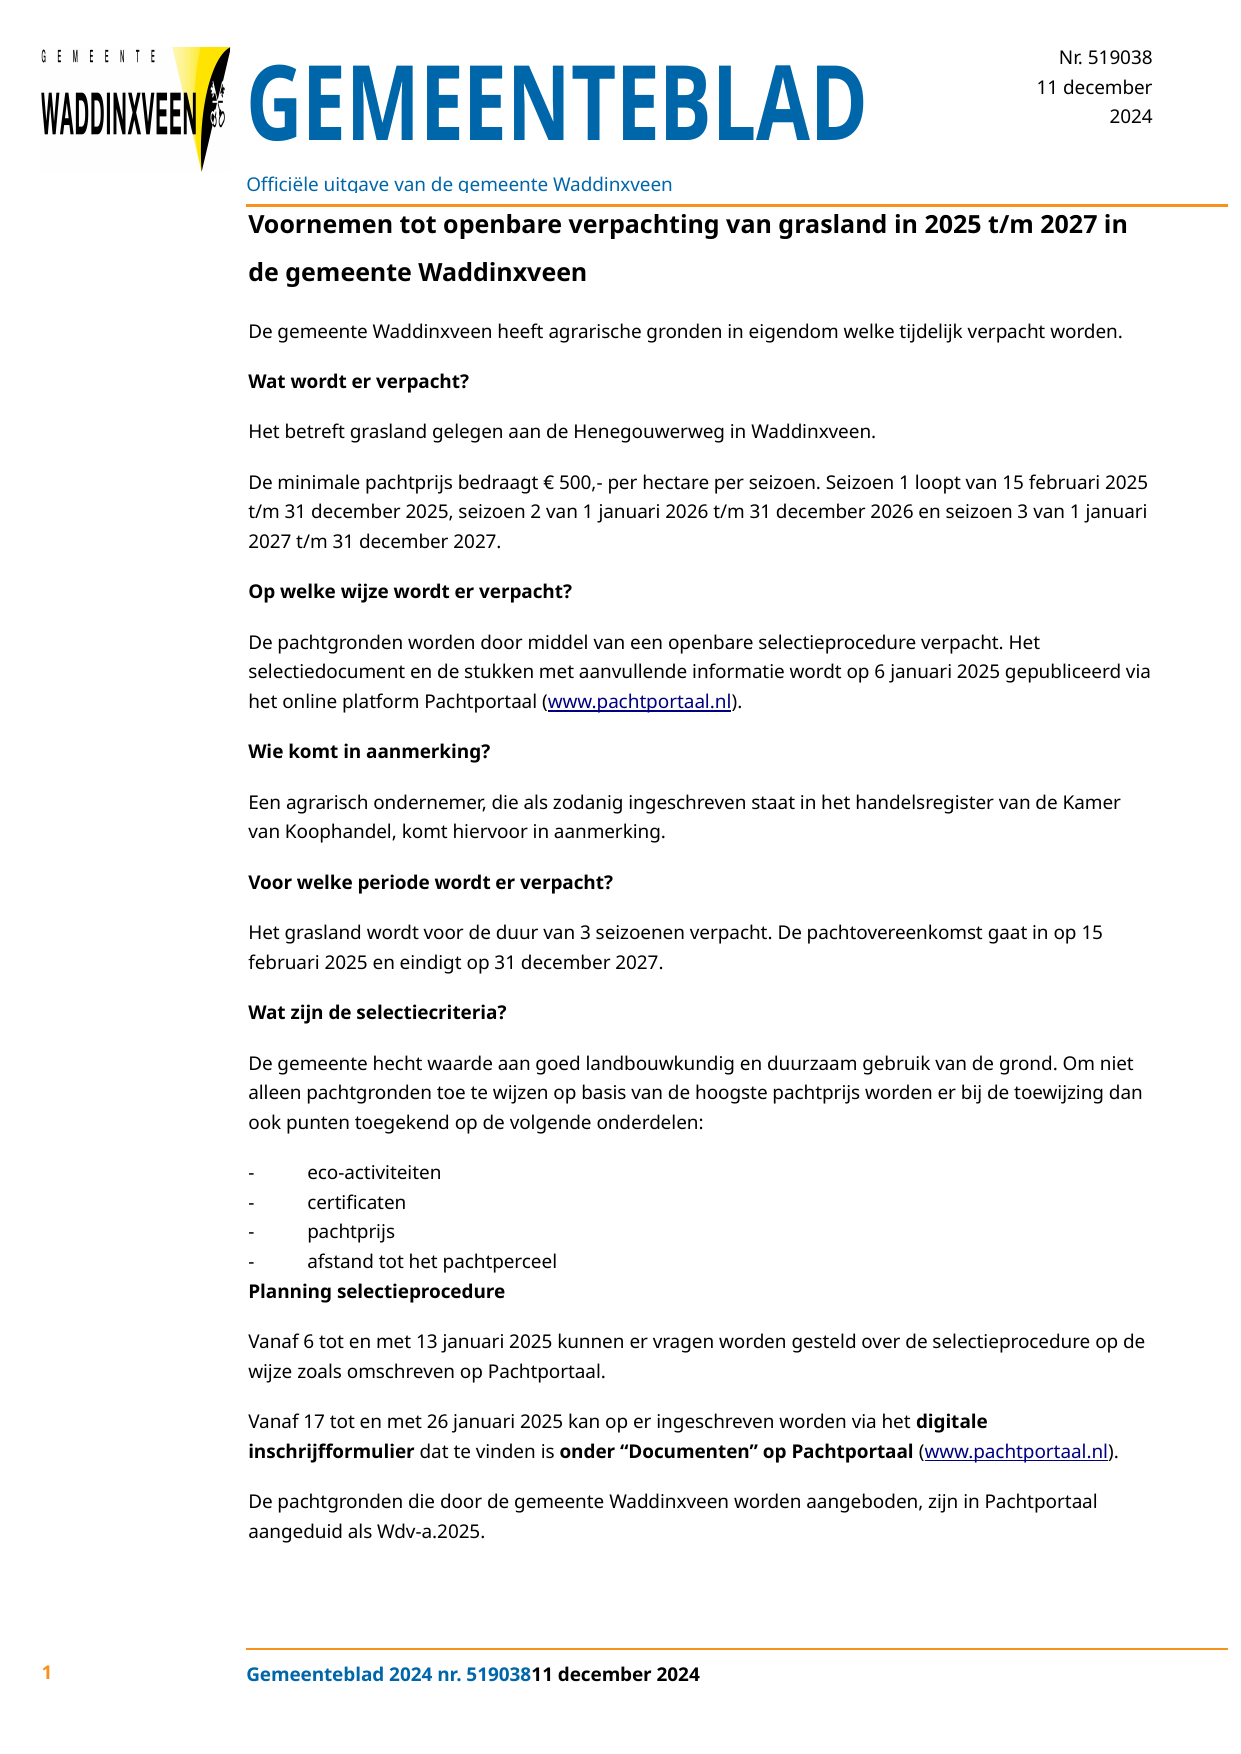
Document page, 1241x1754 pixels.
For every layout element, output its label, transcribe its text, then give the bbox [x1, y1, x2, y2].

list certificaten [248, 1189, 1152, 1215]
text Voor welke periode wordt er verpacht? [248, 869, 1152, 895]
text Planning selectieprocedure [248, 1278, 1152, 1304]
text Het betreft grasland gelegen aan de Henegouwerweg in Waddinxveen. [248, 419, 1152, 444]
text Het grasland wordt voor de duur van 3 seizoenen verpacht. De pachtovereenkomst gaat in op 15 februari 2025 en eindigt op 31 december 2027. [248, 919, 1152, 975]
list pachtprijs [248, 1219, 1152, 1244]
text De gemeente Waddinxveen heeft agrarische gronden in eigendom welke tijdelijk verpacht worden. [248, 318, 1152, 344]
text De gemeente hecht waarde aan goed landbouwkundig en duurzaam gebruik van de grond. Om niet alleen pachtgronden toe te wijzen op basis van de hoogste pachtprijs worden er bij de toewijzing dan ook punten toegekend op de volgende onderdelen: [248, 1050, 1152, 1135]
text Wat wordt er verpacht? [248, 368, 1152, 394]
text De pachtgronden worden door middel van een openbare selectieprocedure verpacht. Het selectiedocument en de stukken met aanvullende informatie wordt op 6 januari 2025 gepubliceerd via het online platform Pachtportaal (www.pachtportaal.nl). [248, 629, 1152, 714]
list afstand tot het pachtperceel [248, 1248, 1152, 1274]
text Wie komt in aanmerking? [248, 739, 1152, 764]
text Op welke wijze wordt er verpacht? [248, 579, 1152, 604]
text Een agrarisch ondernemer, die als zodanig ingeschreven staat in het handelsregister van de Kamer van Koophandel, komt hiervoor in aanmerking. [248, 789, 1152, 844]
text De pachtgronden die door de gemeente Waddinxveen worden aangeboden, zijn in Pachtportaal aangeduid als Wdv-a.2025. [248, 1488, 1152, 1544]
text Voornemen tot openbare verpachting van grasland in 2025 t/m 2027 in de gemeente Waddinxveen [248, 207, 1152, 288]
picture [41, 47, 231, 172]
text Vanaf 17 tot en met 26 januari 2025 kan op er ingeschreven worden via het digitale inschrijfformulier dat te vinden is onder “Documenten” op Pachtportaal (www.pachtportaal.nl). [248, 1408, 1152, 1464]
text Wat zijn de selectiecriteria? [248, 999, 1152, 1025]
text Vanaf 6 tot en met 13 januari 2025 kunnen er vragen worden gesteld over de selectieprocedure op de wijze zoals omschreven op Pachtportaal. [248, 1328, 1152, 1384]
list eco-activiteiten [248, 1159, 1152, 1185]
text De minimale pachtprijs bedraagt € 500,- per hectare per seizoen. Seizoen 1 loopt van 15 februari 2025 t/m 31 december 2025, seizoen 2 van 1 januari 2026 t/m 31 december 2026 en seizoen 3 van 1 januari 2027 t/m 31 december 2027. [248, 469, 1152, 554]
